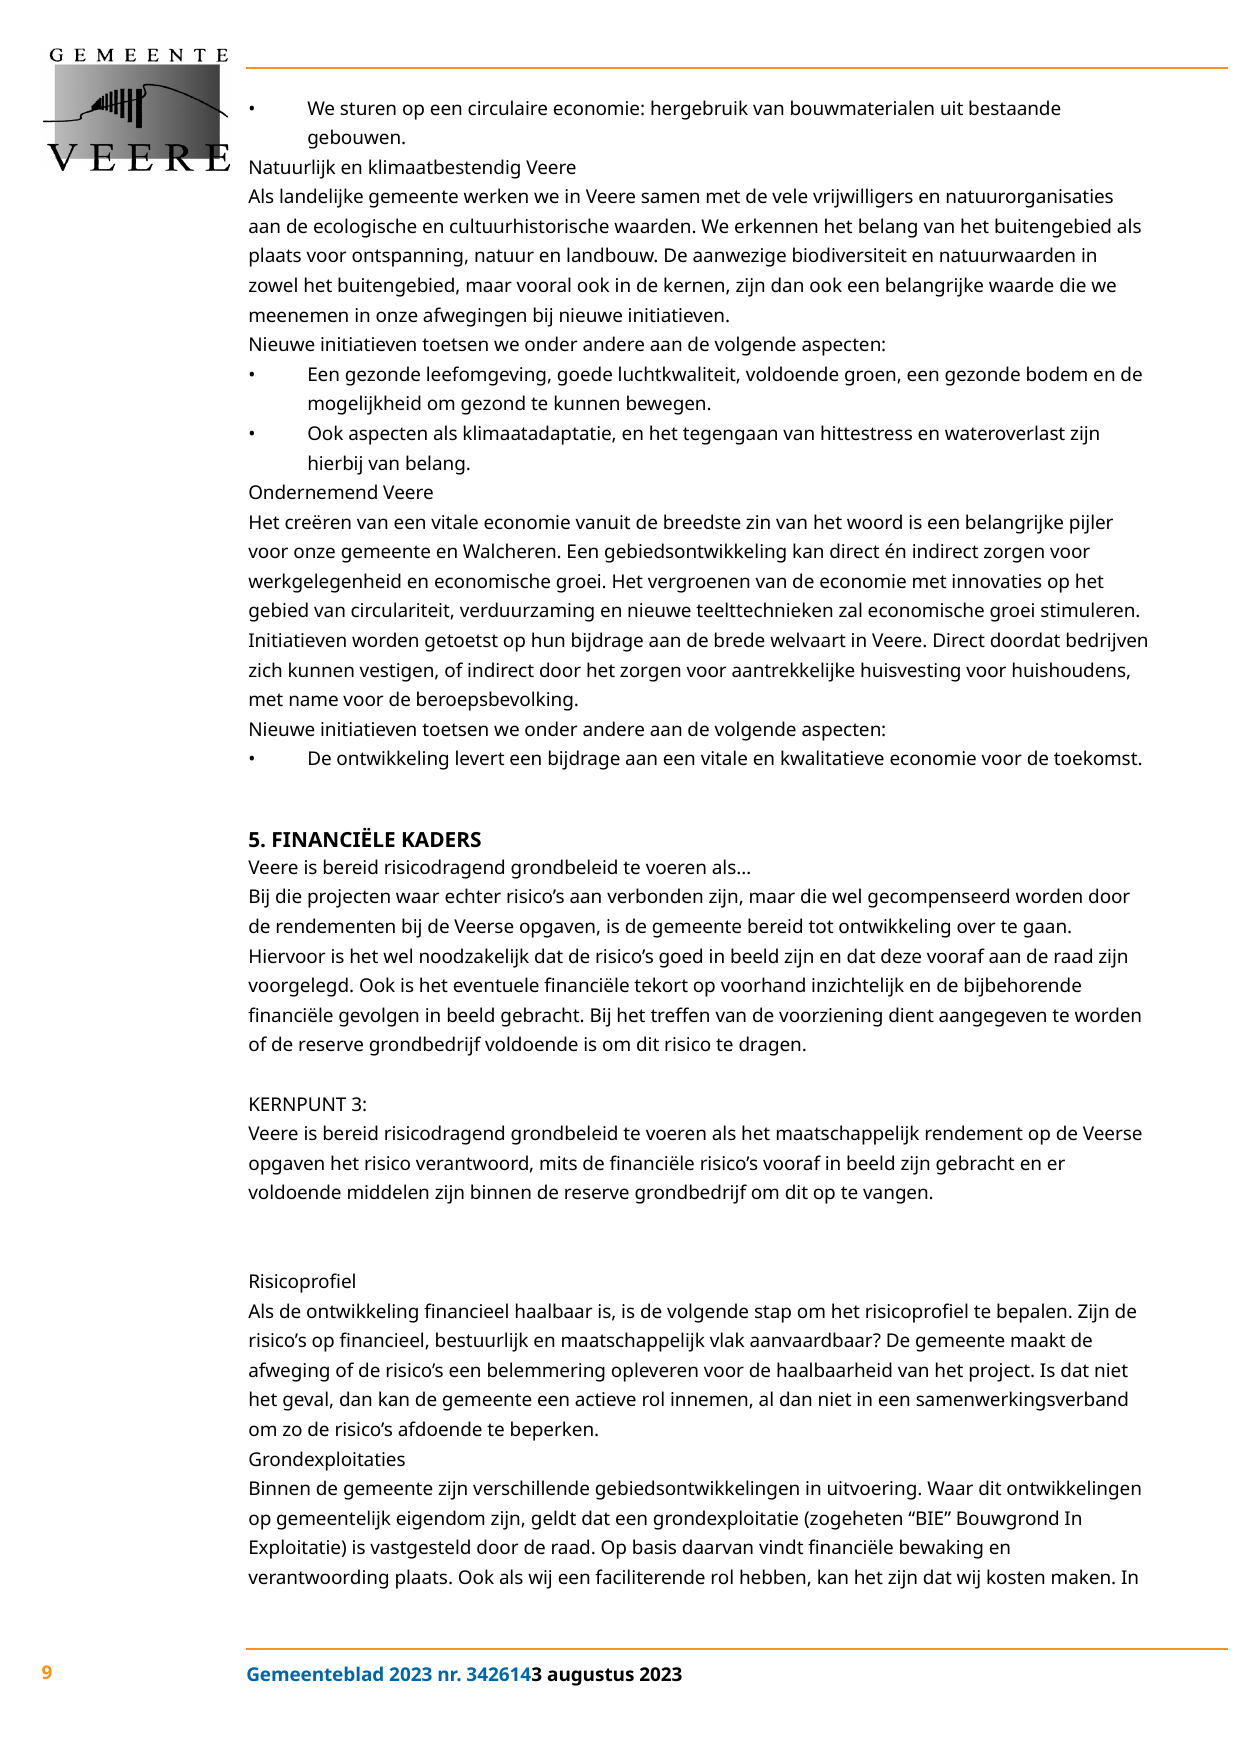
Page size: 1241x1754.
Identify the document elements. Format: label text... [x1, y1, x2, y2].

text Bij die projecten waar echter risico’s aan verbonden zijn, maar die wel gecompenseerd worden door de rendementen bij de Veerse opgaven, is de gemeente bereid tot ontwikkeling over te gaan. Hiervoor is het wel noodzakelijk dat de risico’s goed in beeld zijn en dat deze vooraf aan de raad zijn voorgelegd. Ook is het eventuele financiële tekort op voorhand inzichtelijk en de bijbehorende financiële gevolgen in beeld gebracht. Bij het treffen van de voorziening dient aangegeven te worden of de reserve grondbedrijf voldoende is om dit risico te dragen. [248, 884, 1152, 1057]
text Binnen de gemeente zijn verschillende gebiedsontwikkelingen in uitvoering. Waar dit ontwikkelingen op gemeentelijk eigendom zijn, geldt dat een grondexploitatie (zogeheten “BIE” Bouwgrond In Exploitatie) is vastgesteld door de raad. Op basis daarvan vindt financiële bewaking en verantwoording plaats. Ook als wij een faciliterende rol hebben, kan het zijn dat wij kosten maken. In [248, 1475, 1152, 1590]
text Risicoprofiel [248, 1268, 1152, 1294]
text Nieuwe initiatieven toetsen we onder andere aan de volgende aspecten: [248, 716, 1152, 742]
text Als landelijke gemeente werken we in Veere samen met de vele vrijwilligers en natuurorganisaties aan de ecologische en cultuurhistorische waarden. We erkennen het belang van het buitengebied als plaats voor ontspanning, natuur en landbouw. De aanwezige biodiversiteit en natuurwaarden in zowel het buitengebied, maar vooral ook in de kernen, zijn dan ook een belangrijke waarde die we meenemen in onze afwegingen bij nieuwe initiatieven. [248, 183, 1152, 328]
text Veere is bereid risicodragend grondbeleid te voeren als… [248, 854, 1152, 880]
text Natuurlijk en klimaatbestendig Veere [248, 154, 1152, 180]
text Ondernemend Veere [248, 479, 1152, 505]
text Het creëren van een vitale economie vanuit de breedste zin van het woord is een belangrijke pijler voor onze gemeente en Walcheren. Een gebiedsontwikkeling kan direct én indirect zorgen voor werkgelegenheid en economische groei. Het vergroenen van de economie met innovaties op het gebied van circulariteit, verduurzaming en nieuwe teelttechnieken zal economische groei stimuleren. Initiatieven worden getoetst op hun bijdrage aan de brede welvaart in Veere. Direct doordat bedrijven zich kunnen vestigen, of indirect door het zorgen voor aantrekkelijke huisvesting voor huishoudens, met name voor de beroepsbevolking. [248, 509, 1152, 712]
text KERNPUNT 3: [248, 1091, 1152, 1116]
text Als de ontwikkeling financieel haalbaar is, is de volgende stap om het risicoprofiel te bepalen. Zijn de risico’s op financieel, bestuurlijk en maatschappelijk vlak aanvaardbaar? De gemeente maakt de afweging of de risico’s een belemmering opleveren voor de haalbaarheid van het project. Is dat niet het geval, dan kan de gemeente een actieve rol innemen, al dan niet in een samenwerkingsverband om zo de risico’s afdoende te beperken. [248, 1298, 1152, 1442]
list We sturen op een circulaire economie: hergebruik van bouwmaterialen uit bestaande gebouwen. [248, 95, 1152, 150]
list De ontwikkeling levert een bijdrage aan een vitale en kwalitatieve economie voor de toekomst. [248, 746, 1152, 771]
text Grondexploitaties [248, 1446, 1152, 1471]
text Veere is bereid risicodragend grondbeleid te voeren als het maatschappelijk rendement op de Veerse opgaven het risico verantwoord, mits de financiële risico’s vooraf in beeld zijn gebracht en er voldoende middelen zijn binnen de reserve grondbedrijf om dit op te vangen. [248, 1120, 1152, 1205]
list Ook aspecten als klimaatadaptatie, en het tegengaan van hittestress en wateroverlast zijn hierbij van belang. [248, 420, 1152, 476]
text 5. FINANCIËLE KADERS [248, 826, 1152, 854]
text Nieuwe initiatieven toetsen we onder andere aan de volgende aspecten: [248, 331, 1152, 357]
picture [41, 47, 231, 172]
list Een gezonde leefomgeving, goede luchtkwaliteit, voldoende groen, een gezonde bodem en de mogelijkheid om gezond te kunnen bewegen. [248, 361, 1152, 416]
